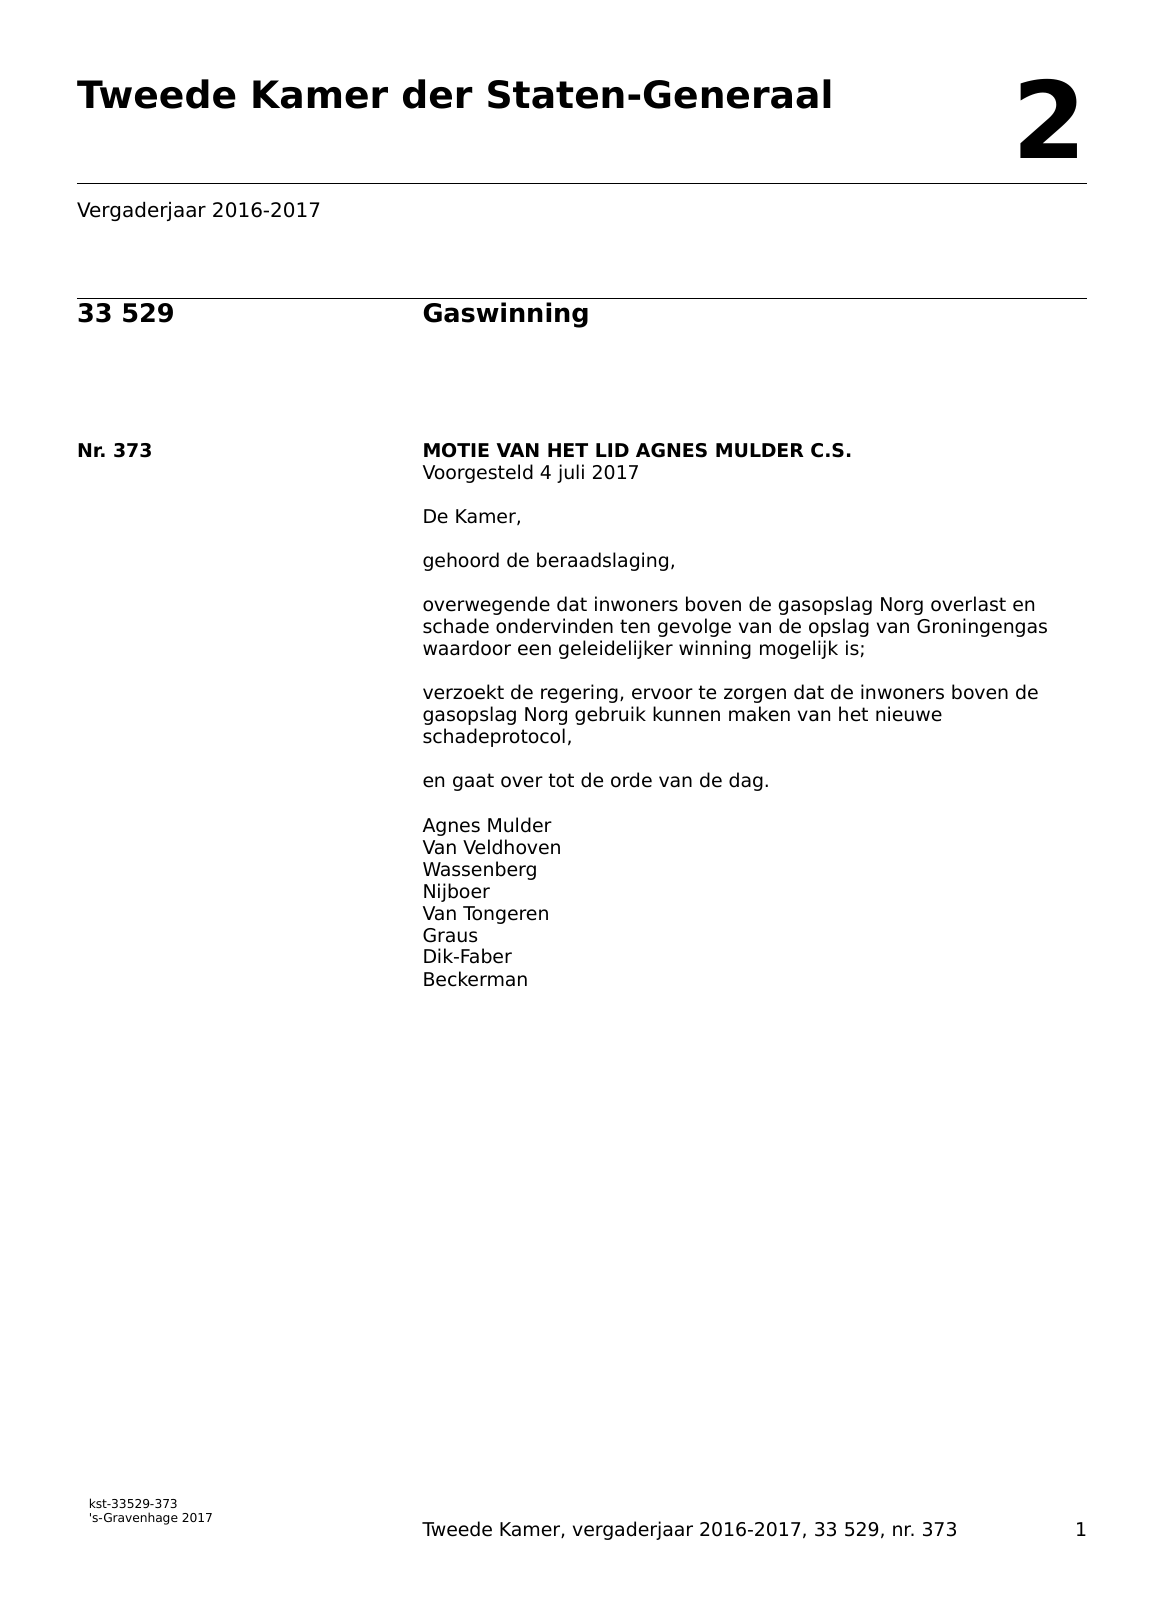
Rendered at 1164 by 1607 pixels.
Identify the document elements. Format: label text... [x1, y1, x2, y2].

text en gaat over tot de orde van de dag. [422, 770, 1087, 792]
text kst-33529-373 [88, 1497, 323, 1511]
text Wassenberg [422, 858, 1087, 881]
table_header 2 [886, 59, 1087, 183]
text verzoekt de regering, ervoor te zorgen dat de inwoners boven de gasopslag Norg gebruik kunnen maken van het nieuwe schadeprotocol, [422, 682, 1087, 748]
text Dik-Faber [422, 946, 1087, 968]
table_header Tweede Kamer der Staten-Generaal [77, 59, 886, 183]
text Beckerman [422, 968, 1087, 990]
text Graus [422, 924, 1087, 946]
text 's-Gravenhage 2017 [88, 1511, 323, 1525]
text Voorgesteld 4 juli 2017 [422, 462, 1087, 484]
text gehoord de beraadslaging, [422, 550, 1087, 572]
subtitle 33 529 Gaswinning [77, 299, 1087, 329]
text Agnes Mulder [422, 814, 1087, 837]
text Van Veldhoven [422, 837, 1087, 858]
text overwegende dat inwoners boven de gasopslag Norg overlast en schade ondervinden ten gevolge van de opslag van Groningengas waardoor een geleidelijker winning mogelijk is; [422, 594, 1087, 660]
text Van Tongeren [422, 902, 1087, 924]
text Nijboer [422, 881, 1087, 902]
table_cell Vergaderjaar 2016-2017 [77, 184, 1087, 298]
text De Kamer, [422, 506, 1087, 528]
subtitle Nr. 373 MOTIE VAN HET LID AGNES MULDER C.S. [77, 440, 1087, 462]
